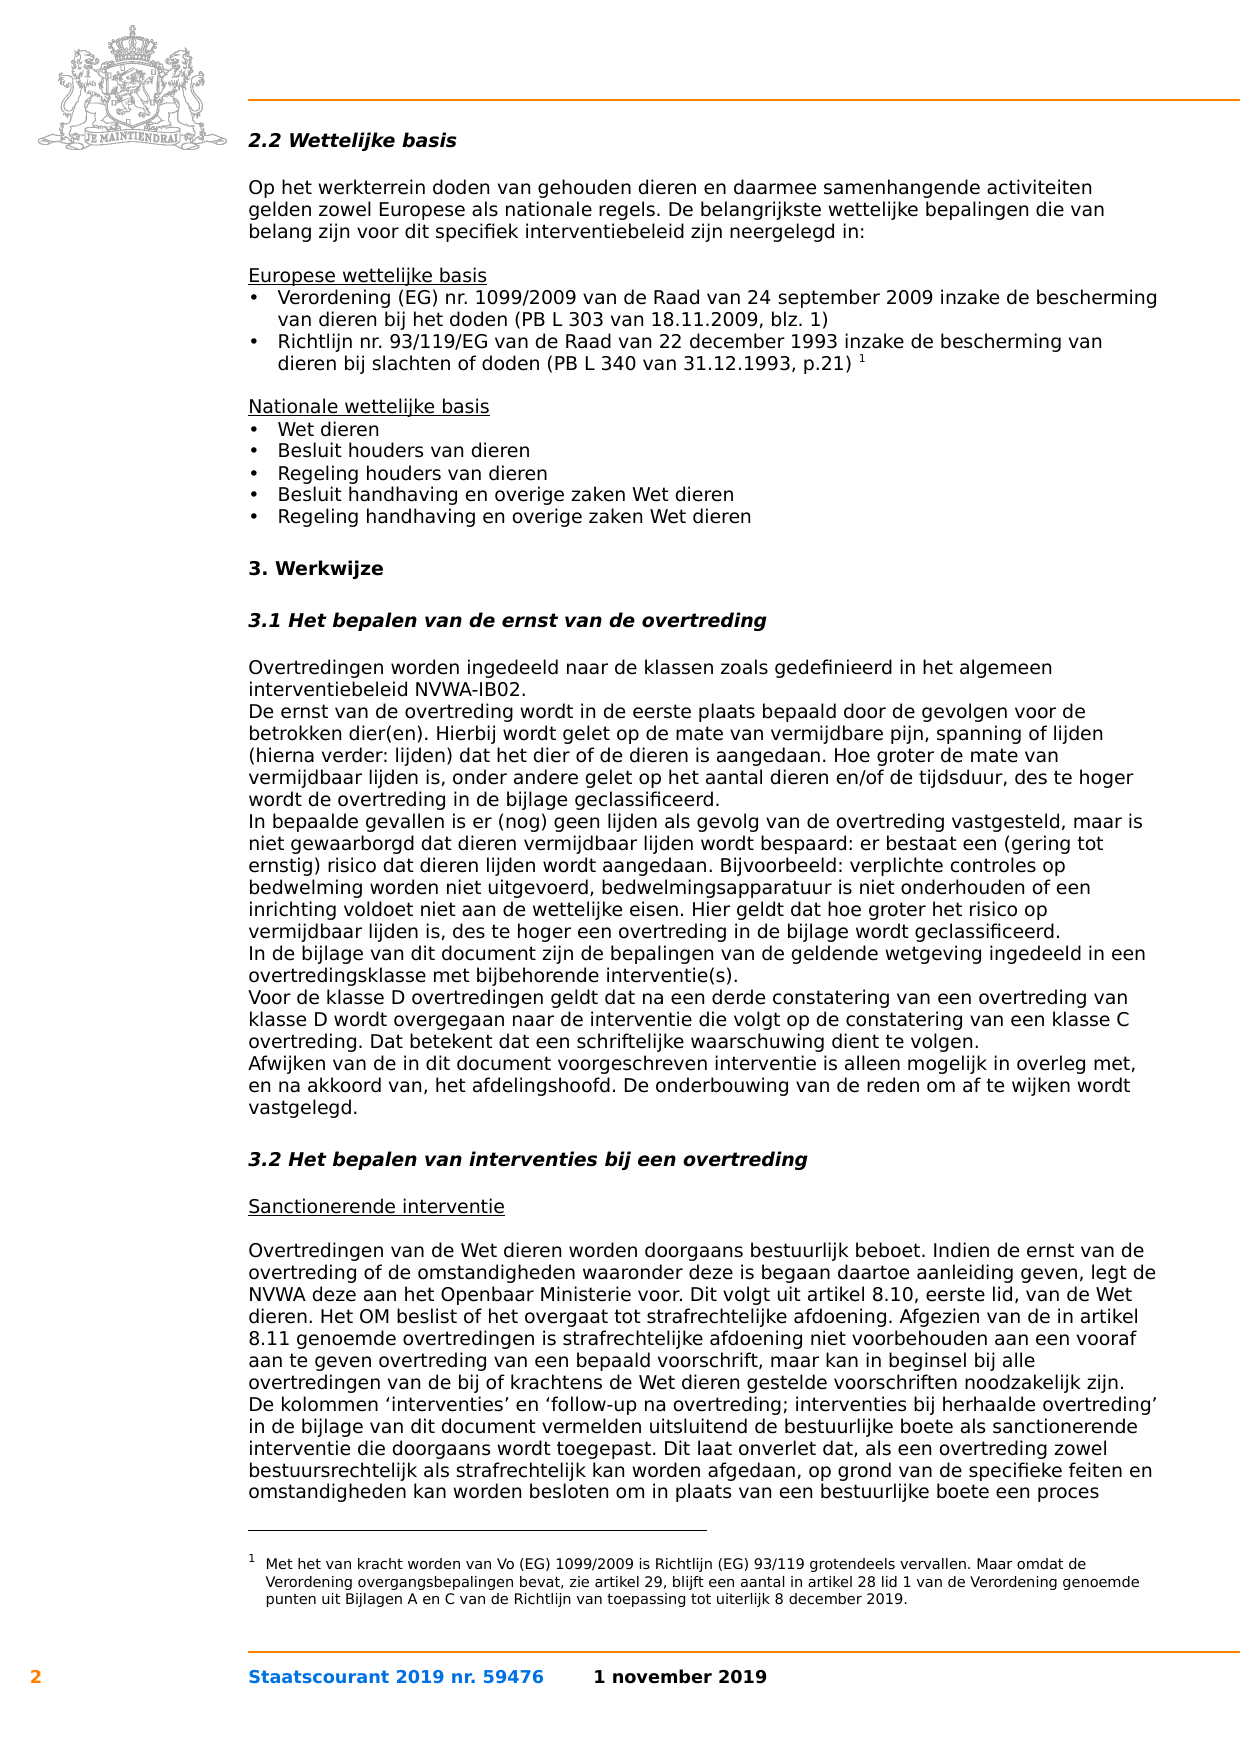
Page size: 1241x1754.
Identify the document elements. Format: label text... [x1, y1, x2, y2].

text In de bijlage van dit document zijn de bepalingen van de geldende wetgeving ingedeeld in een overtredingsklasse met bijbehorende interventie(s). [248, 943, 1163, 987]
subtitle 3. Werkwijze [248, 558, 1163, 580]
subtitle Sanctionerende interventie [248, 1196, 1163, 1218]
text In bepaalde gevallen is er (nog) geen lijden als gevolg van de overtreding vastgesteld, maar is niet gewaarborgd dat dieren vermijdbaar lijden wordt bespaard: er bestaat een (gering tot ernstig) risico dat dieren lijden wordt aangedaan. Bijvoorbeeld: verplichte controles op bedwelming worden niet uitgevoerd, bedwelmingsapparatuur is niet onderhouden of een inrichting voldoet niet aan de wettelijke eisen. Hier geldt dat hoe groter het risico op vermijdbaar lijden is, des te hoger een overtreding in de bijlage wordt geclassificeerd. [248, 811, 1163, 943]
text • Regeling handhaving en overige zaken Wet dieren [248, 506, 1163, 528]
text De ernst van de overtreding wordt in de eerste plaats bepaald door de gevolgen voor de betrokken dier(en). Hierbij wordt gelet op de mate van vermijdbare pijn, spanning of lijden (hierna verder: lijden) dat het dier of de dieren is aangedaan. Hoe groter de mate van vermijdbaar lijden is, onder andere gelet op het aantal dieren en/of de tijdsduur, des te hoger wordt de overtreding in de bijlage geclassificeerd. [248, 701, 1163, 811]
text • Wet dieren [248, 418, 1163, 440]
subtitle 3.1 Het bepalen van de ernst van de overtreding [248, 610, 1163, 632]
text • Regeling houders van dieren [248, 462, 1163, 484]
text Overtredingen worden ingedeeld naar de klassen zoals gedefinieerd in het algemeen interventiebeleid NVWA-IB02. [248, 657, 1163, 701]
text • Besluit houders van dieren [248, 440, 1163, 462]
text Afwijken van de in dit document voorgeschreven interventie is alleen mogelijk in overleg met, en na akkoord van, het afdelingshoofd. De onderbouwing van de reden om af te wijken wordt vastgelegd. [248, 1053, 1163, 1119]
text De kolommen ‘interventies’ en ‘follow-up na overtreding; interventies bij herhaalde overtreding’ in de bijlage van dit document vermelden uitsluitend de bestuurlijke boete als sanctionerende interventie die doorgaans wordt toegepast. Dit laat onverlet dat, als een overtreding zowel bestuursrechtelijk als strafrechtelijk kan worden afgedaan, op grond van de specifieke feiten en omstandigheden kan worden besloten om in plaats van een bestuurlijke boete een proces [248, 1393, 1163, 1503]
text • Besluit handhaving en overige zaken Wet dieren [248, 484, 1163, 506]
text Op het werkterrein doden van gehouden dieren en daarmee samenhangende activiteiten gelden zowel Europese als nationale regels. De belangrijkste wettelijke bepalingen die van belang zijn voor dit specifiek interventiebeleid zijn neergelegd in: [248, 177, 1163, 243]
text • Richtlijn nr. 93/119/EG van de Raad van 22 december 1993 inzake de bescherming van dieren bij slachten of doden (PB L 340 van 31.12.1993, p.21) [248, 331, 1163, 374]
text Met het van kracht worden van Vo (EG) 1099/2009 is Richtlijn (EG) 93/119 grotendeels vervallen. Maar omdat de Verordening overgangsbepalingen bevat, zie artikel 29, blijft een aantal in artikel 28 lid 1 van de Verordening genoemde punten uit Bijlagen A en C van de Richtlijn van toepassing tot uiterlijk 8 december 2019. [248, 1552, 1163, 1608]
subtitle 3.2 Het bepalen van interventies bij een overtreding [248, 1149, 1163, 1171]
subtitle 2.2 Wettelijke basis [248, 130, 1163, 152]
subtitle Europese wettelijke basis [248, 265, 1163, 287]
picture [38, 25, 227, 150]
text Voor de klasse D overtredingen geldt dat na een derde constatering van een overtreding van klasse D wordt overgegaan naar de interventie die volgt op de constatering van een klasse C overtreding. Dat betekent dat een schriftelijke waarschuwing dient te volgen. [248, 987, 1163, 1053]
subtitle Nationale wettelijke basis [248, 396, 1163, 418]
text Overtredingen van de Wet dieren worden doorgaans bestuurlijk beboet. Indien de ernst van de overtreding of de omstandigheden waaronder deze is begaan daartoe aanleiding geven, legt de NVWA deze aan het Openbaar Ministerie voor. Dit volgt uit artikel 8.10, eerste lid, van de Wet dieren. Het OM beslist of het overgaat tot strafrechtelijke afdoening. Afgezien van de in artikel 8.11 genoemde overtredingen is strafrechtelijke afdoening niet voorbehouden aan een vooraf aan te geven overtreding van een bepaald voorschrift, maar kan in beginsel bij alle overtredingen van de bij of krachtens de Wet dieren gestelde voorschriften noodzakelijk zijn. [248, 1240, 1163, 1393]
text • Verordening (EG) nr. 1099/2009 van de Raad van 24 september 2009 inzake de bescherming van dieren bij het doden (PB L 303 van 18.11.2009, blz. 1) [248, 287, 1163, 331]
